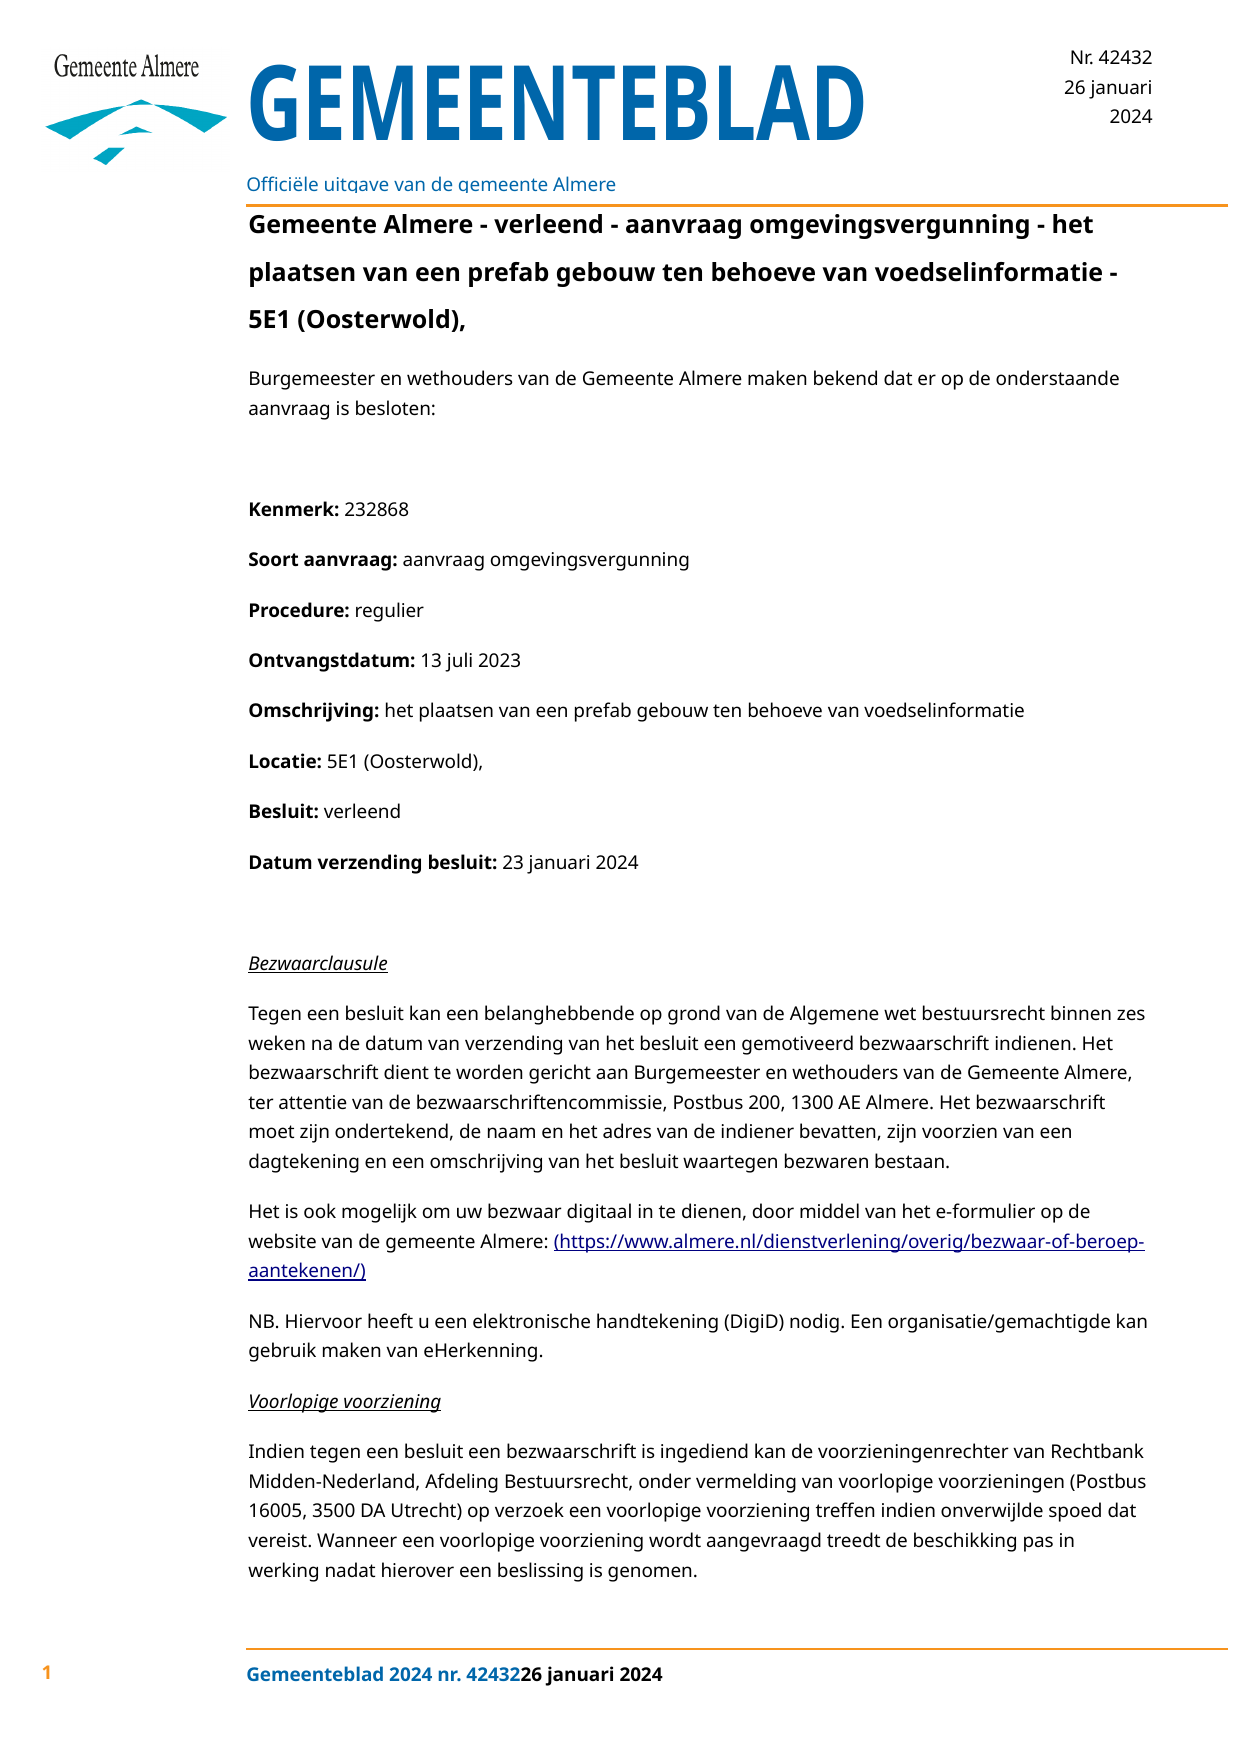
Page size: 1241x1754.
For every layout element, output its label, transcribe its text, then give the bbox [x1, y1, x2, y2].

text Kenmerk: 232868 [248, 496, 1152, 522]
text Indien tegen een besluit een bezwaarschrift is ingediend kan de voorzieningenrechter van Rechtbank Midden-Nederland, Afdeling Bestuursrecht, onder vermelding van voorlopige voorzieningen (Postbus 16005, 3500 DA Utrecht) op verzoek een voorlopige voorziening treffen indien onverwijlde spoed dat vereist. Wanneer een voorlopige voorziening wordt aangevraagd treedt de beschikking pas in werking nadat hierover een beslissing is genomen. [248, 1438, 1152, 1582]
text Voorlopige voorziening [248, 1388, 1152, 1414]
text Tegen een besluit kan een belanghebbende op grond van de Algemene wet bestuursrecht binnen zes weken na de datum van verzending van het besluit een gemotiveerd bezwaarschrift indienen. Het bezwaarschrift dient te worden gericht aan Burgemeester en wethouders van de Gemeente Almere, ter attentie van de bezwaarschriftencommissie, Postbus 200, 1300 AE Almere. Het bezwaarschrift moet zijn ondertekend, de naam en het adres van de indiener bevatten, zijn voorzien van een dagtekening en een omschrijving van het besluit waartegen bezwaren bestaan. [248, 1000, 1152, 1174]
text Bezwaarclausule [248, 950, 1152, 975]
text Datum verzending besluit: 23 januari 2024 [248, 849, 1152, 874]
text Het is ook mogelijk om uw bezwaar digitaal in te dienen, door middel van het e-formulier op de website van de gemeente Almere: (https://www.almere.nl/dienstverlening/overig/bezwaar-of-beroep-aantekenen/) [248, 1198, 1152, 1283]
text Ontvangstdatum: 13 juli 2023 [248, 647, 1152, 673]
text Locatie: 5E1 (Oosterwold), [248, 748, 1152, 774]
text Besluit: verleend [248, 798, 1152, 824]
text Soort aanvraag: aanvraag omgevingsvergunning [248, 546, 1152, 572]
text Burgemeester en wethouders van de Gemeente Almere maken bekend dat er op de onderstaande aanvraag is besloten: [248, 366, 1152, 421]
text Omschrijving: het plaatsen van een prefab gebouw ten behoeve van voedselinformatie [248, 698, 1152, 723]
text Gemeente Almere - verleend - aanvraag omgevingsvergunning - het plaatsen van een prefab gebouw ten behoeve van voedselinformatie - 5E1 (Oosterwold), [248, 207, 1152, 336]
picture [41, 47, 231, 172]
text NB. Hiervoor heeft u een elektronische handtekening (DigiD) nodig. Een organisatie/gemachtigde kan gebruik maken van eHerkenning. [248, 1308, 1152, 1363]
text Procedure: regulier [248, 597, 1152, 622]
